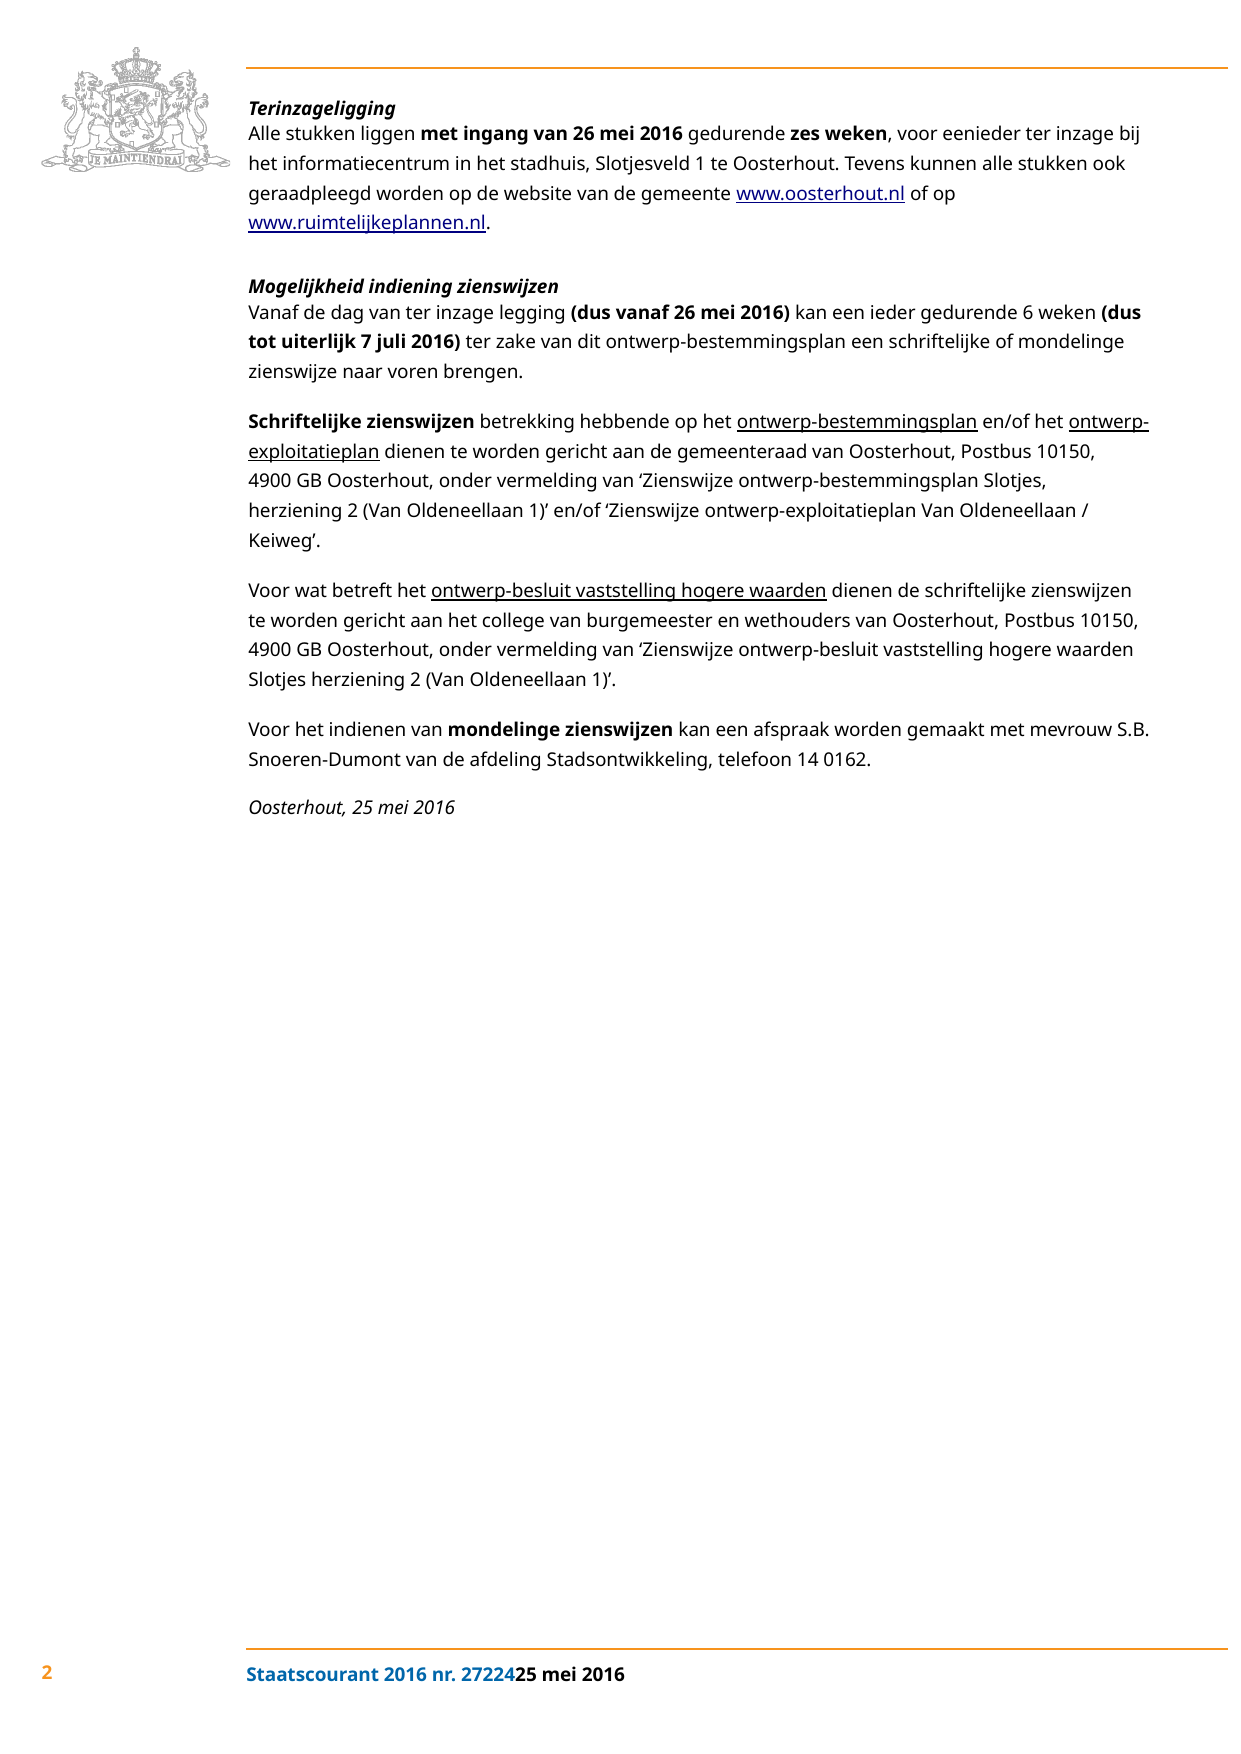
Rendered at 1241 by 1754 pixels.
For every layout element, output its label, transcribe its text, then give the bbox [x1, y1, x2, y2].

text Schriftelijke zienswijzen betrekking hebbende op het ontwerp-bestemmingsplan en/of het ontwerp-exploitatieplan dienen te worden gericht aan de gemeenteraad van Oosterhout, Postbus 10150, 4900 GB Oosterhout, onder vermelding van ‘Zienswijze ontwerp-bestemmingsplan Slotjes, herziening 2 (Van Oldeneellaan 1)’ en/of ‘Zienswijze ontwerp-exploitatieplan Van Oldeneellaan / Keiweg’. [248, 408, 1152, 553]
picture [41, 47, 231, 172]
text Mogelijkheid indiening zienswijzen [248, 273, 1152, 299]
text Alle stukken liggen met ingang van 26 mei 2016 gedurende zes weken, voor eenieder ter inzage bij het informatiecentrum in het stadhuis, Slotjesveld 1 te Oosterhout. Tevens kunnen alle stukken ook geraadpleegd worden op de website van de gemeente www.oosterhout.nl of op www.ruimtelijkeplannen.nl. [248, 121, 1152, 235]
text Oosterhout, 25 mei 2016 [248, 794, 1152, 819]
text Voor wat betreft het ontwerp-besluit vaststelling hogere waarden dienen de schriftelijke zienswijzen te worden gericht aan het college van burgemeester en wethouders van Oosterhout, Postbus 10150, 4900 GB Oosterhout, onder vermelding van ‘Zienswijze ontwerp-besluit vaststelling hogere waarden Slotjes herziening 2 (Van Oldeneellaan 1)’. [248, 577, 1152, 692]
text Vanaf de dag van ter inzage legging (dus vanaf 26 mei 2016) kan een ieder gedurende 6 weken (dus tot uiterlijk 7 juli 2016) ter zake van dit ontwerp-bestemmingsplan een schriftelijke of mondelinge zienswijze naar voren brengen. [248, 299, 1152, 384]
text Terinzageligging [248, 95, 1152, 121]
text Voor het indienen van mondelinge zienswijzen kan een afspraak worden gemaakt met mevrouw S.B. Snoeren-Dumont van de afdeling Stadsontwikkeling, telefoon 14 0162. [248, 716, 1152, 772]
